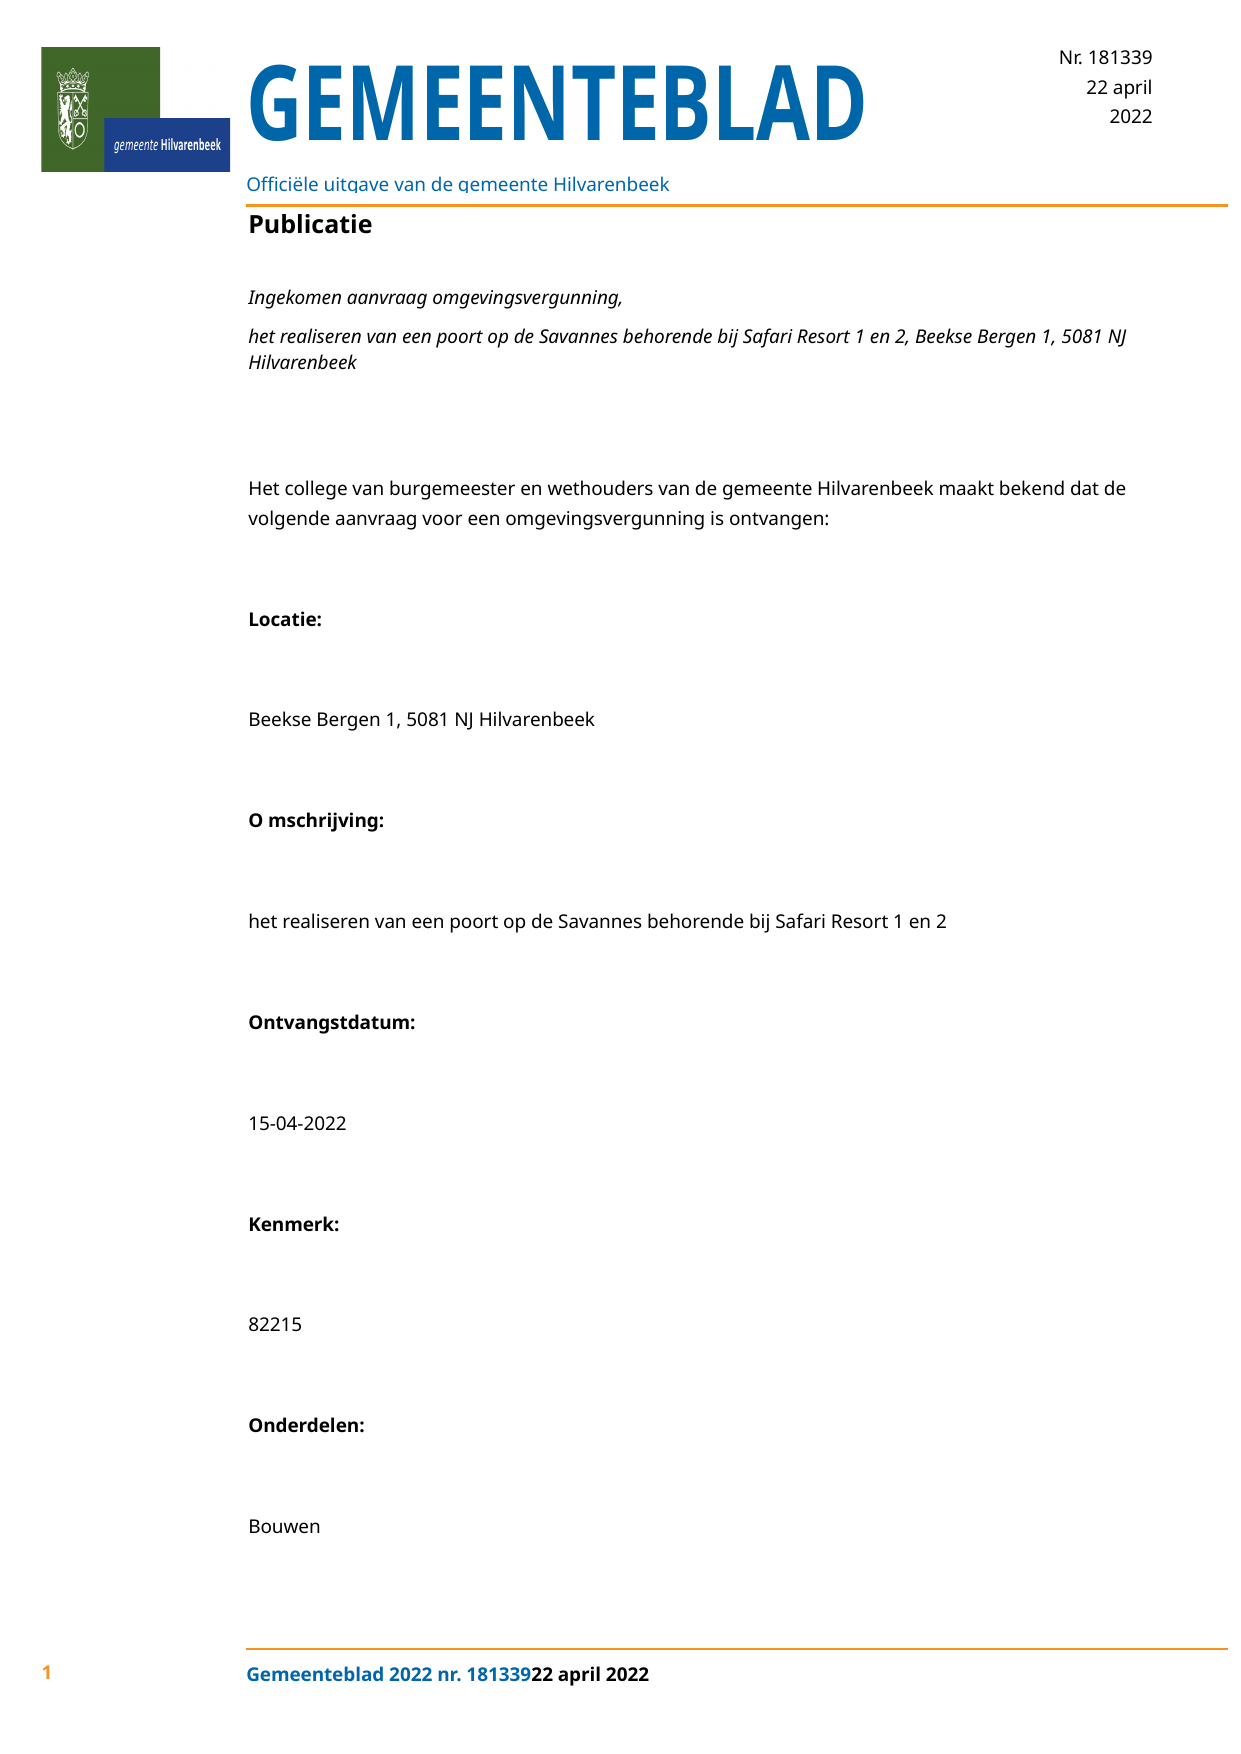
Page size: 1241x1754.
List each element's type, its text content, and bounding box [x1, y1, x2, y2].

text Ingekomen aanvraag omgevingsvergunning, [248, 284, 1152, 309]
picture [41, 47, 231, 172]
text Onderdelen: [248, 1412, 1152, 1438]
text Het college van burgemeester en wethouders van de gemeente Hilvarenbeek maakt bekend dat de volgende aanvraag voor een omgevingsvergunning is ontvangen: [248, 475, 1152, 531]
text Bouwen [248, 1513, 1152, 1539]
text 82215 [248, 1312, 1152, 1337]
text Kenmerk: [248, 1211, 1152, 1237]
text Publicatie [248, 207, 1152, 241]
text Beekse Bergen 1, 5081 NJ Hilvarenbeek [248, 707, 1152, 732]
text het realiseren van een poort op de Savannes behorende bij Safari Resort 1 en 2 [248, 908, 1152, 934]
text 15-04-2022 [248, 1110, 1152, 1136]
text Ontvangstdatum: [248, 1009, 1152, 1035]
text het realiseren van een poort op de Savannes behorende bij Safari Resort 1 en 2, Beekse Bergen 1, 5081 NJ Hilvarenbeek [248, 323, 1152, 374]
text O mschrijving: [248, 807, 1152, 833]
text Locatie: [248, 606, 1152, 632]
